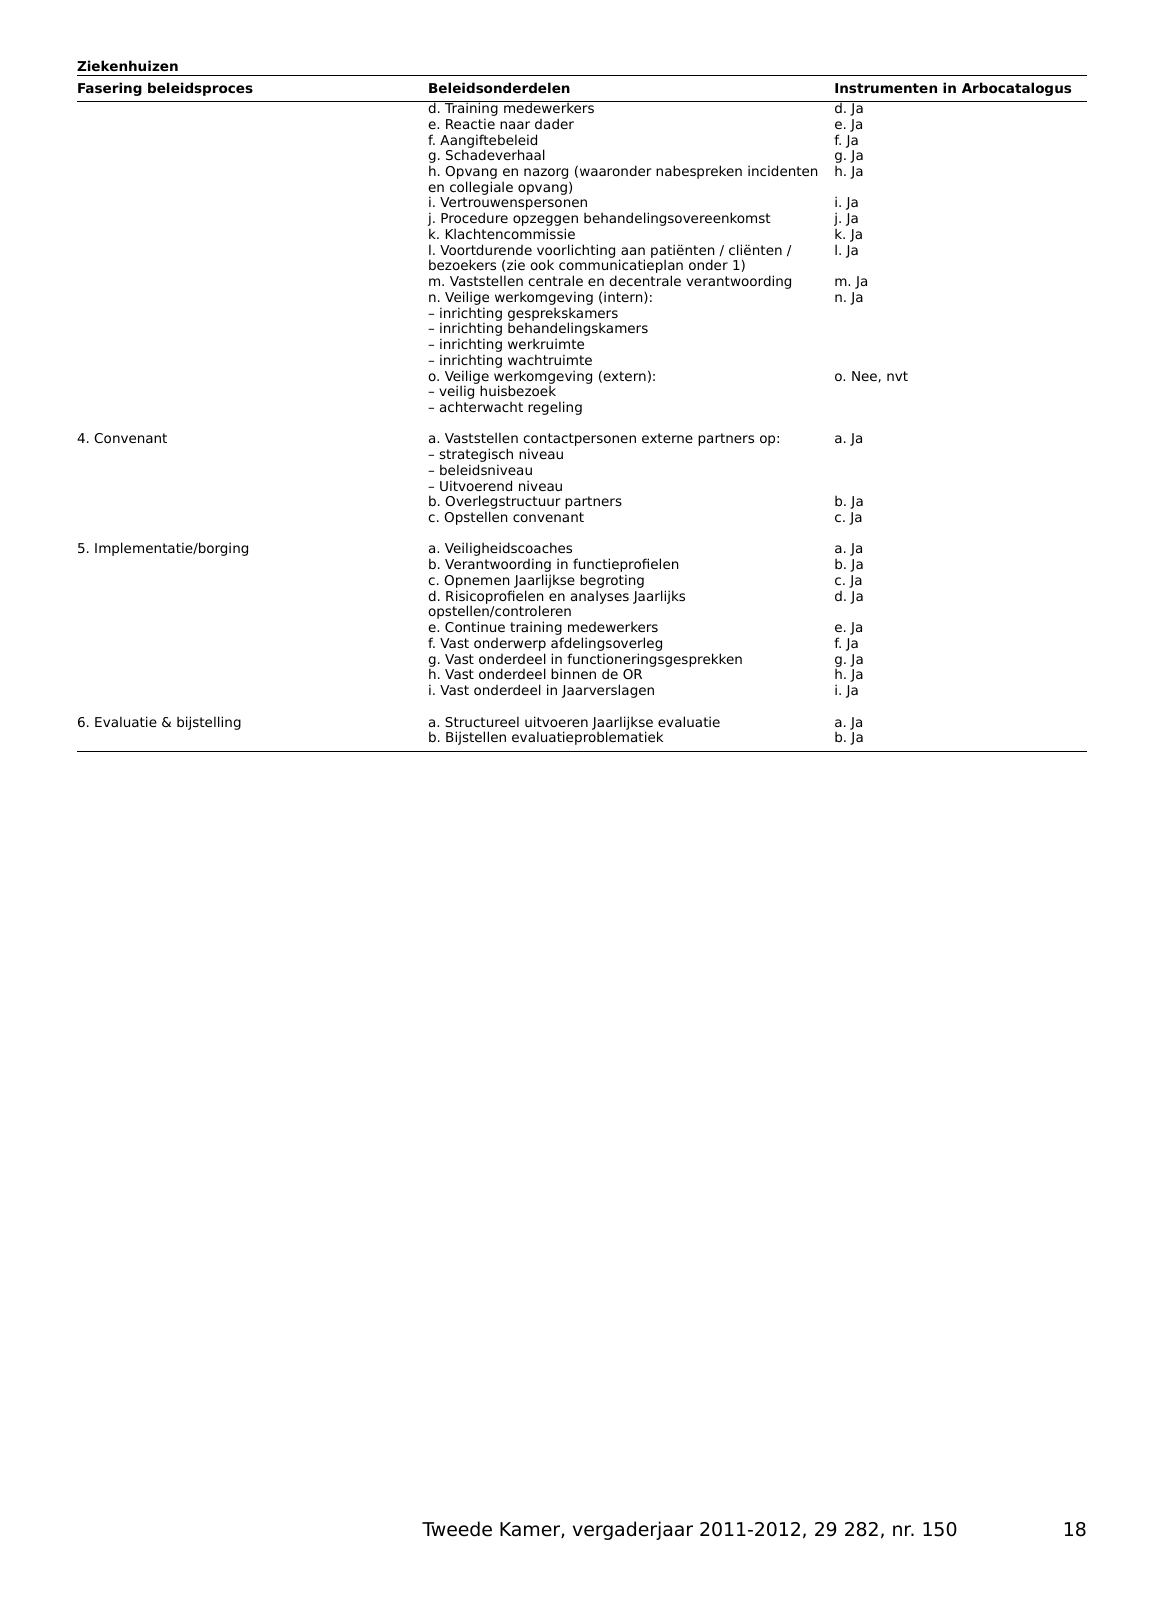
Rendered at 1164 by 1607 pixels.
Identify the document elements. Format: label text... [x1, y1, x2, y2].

table_cell o. Nee, nvt [828, 368, 1087, 416]
table_cell k. Ja [828, 227, 1087, 242]
table_cell 4. Convenant [77, 431, 422, 494]
table_cell g. Schadeverhaal [422, 148, 828, 164]
table_cell [77, 667, 422, 683]
table_cell [828, 526, 1087, 541]
table_cell [77, 416, 422, 431]
table_cell [77, 227, 422, 242]
table_cell n. Veilige werkomgeving (intern): – inrichting gesprekskamers – inrichting behandelingskamers – inrichting werkruimte – inrichting wachtruimte [422, 290, 828, 368]
table_cell m. Ja [828, 274, 1087, 290]
table_cell i. Vertrouwenspersonen [422, 195, 828, 211]
table_cell i. Vast onderdeel in Jaarverslagen [422, 683, 828, 699]
table_cell [828, 699, 1087, 714]
table_cell [77, 620, 422, 636]
table_cell [77, 683, 422, 699]
table_cell f. Ja [828, 133, 1087, 148]
table_cell g. Ja [828, 651, 1087, 667]
table_cell b. Bijstellen evaluatieproblematiek [422, 730, 828, 751]
table_cell b. Verantwoording in functieprofielen [422, 557, 828, 573]
table_cell b. Ja [828, 494, 1087, 510]
table_cell h. Ja [828, 164, 1087, 195]
table_cell [77, 195, 422, 211]
table_cell 5. Implementatie/borging [77, 541, 422, 557]
table_cell h. Ja [828, 667, 1087, 683]
table_cell [422, 416, 828, 431]
table_cell a. Vaststellen contactpersonen externe partners op: – strategisch niveau – beleidsniveau – Uitvoerend niveau [422, 431, 828, 494]
table_cell o. Veilige werkomgeving (extern): – veilig huisbezoek – achterwacht regeling [422, 368, 828, 416]
table_cell d. Training medewerkers [422, 102, 828, 117]
table_cell l. Voortdurende voorlichting aan patiënten / cliënten / bezoekers (zie ook communicatieplan onder 1) [422, 243, 828, 274]
table_cell [77, 526, 422, 541]
table_cell d. Risicoprofielen en analyses Jaarlijks opstellen/controleren [422, 589, 828, 620]
table_cell [77, 494, 422, 510]
table_cell a. Ja [828, 431, 1087, 494]
table_cell f. Vast onderwerp afdelingsoverleg [422, 636, 828, 651]
table_cell b. Overlegstructuur partners [422, 494, 828, 510]
table_cell [77, 651, 422, 667]
table_cell [77, 117, 422, 132]
table_cell [422, 699, 828, 714]
table_cell c. Opnemen Jaarlijkse begroting [422, 573, 828, 588]
table_cell c. Ja [828, 510, 1087, 526]
table_cell b. Ja [828, 557, 1087, 573]
table_cell a. Ja [828, 541, 1087, 557]
table_cell l. Ja [828, 243, 1087, 274]
table_cell e. Reactie naar dader [422, 117, 828, 132]
table_cell [77, 557, 422, 573]
table_cell [77, 589, 422, 620]
table_cell b. Ja [828, 730, 1087, 751]
table_cell d. Ja [828, 589, 1087, 620]
table_cell f. Ja [828, 636, 1087, 651]
table_cell [77, 102, 422, 117]
table_cell Fasering beleidsproces [77, 76, 422, 101]
table_cell [77, 636, 422, 651]
table_cell a. Veiligheidscoaches [422, 541, 828, 557]
table_cell a. Ja [828, 714, 1087, 730]
table_cell i. Ja [828, 195, 1087, 211]
table_cell h. Opvang en nazorg (waaronder nabespreken incidenten en collegiale opvang) [422, 164, 828, 195]
table_cell m. Vaststellen centrale en decentrale verantwoording [422, 274, 828, 290]
table_cell [77, 573, 422, 588]
table_cell g. Ja [828, 148, 1087, 164]
table_cell [77, 148, 422, 164]
table_cell e. Ja [828, 620, 1087, 636]
table_cell e. Ja [828, 117, 1087, 132]
table_cell Beleidsonderdelen [422, 76, 828, 101]
table_cell n. Ja [828, 290, 1087, 368]
table_cell c. Ja [828, 573, 1087, 588]
table_cell k. Klachtencommissie [422, 227, 828, 242]
table_cell c. Opstellen convenant [422, 510, 828, 526]
table_cell [77, 243, 422, 274]
table_cell g. Vast onderdeel in functioneringsgesprekken [422, 651, 828, 667]
table_cell a. Structureel uitvoeren Jaarlijkse evaluatie [422, 714, 828, 730]
table_cell i. Ja [828, 683, 1087, 699]
table_cell [422, 526, 828, 541]
table_cell [77, 699, 422, 714]
table_cell f. Aangiftebeleid [422, 133, 828, 148]
table_cell [77, 368, 422, 416]
table_cell [77, 211, 422, 227]
table_cell e. Continue training medewerkers [422, 620, 828, 636]
table_cell [77, 133, 422, 148]
table_cell j. Ja [828, 211, 1087, 227]
table_cell [77, 274, 422, 290]
table_cell [77, 290, 422, 368]
table_cell 6. Evaluatie & bijstelling [77, 714, 422, 730]
table_cell j. Procedure opzeggen behandelingsovereenkomst [422, 211, 828, 227]
table_cell Instrumenten in Arbocatalogus [828, 76, 1087, 101]
table_cell [77, 510, 422, 526]
table_cell [77, 730, 422, 751]
table_header Ziekenhuizen [77, 59, 1087, 75]
table_cell [828, 416, 1087, 431]
table_cell h. Vast onderdeel binnen de OR [422, 667, 828, 683]
table_cell [77, 164, 422, 195]
table_cell d. Ja [828, 102, 1087, 117]
